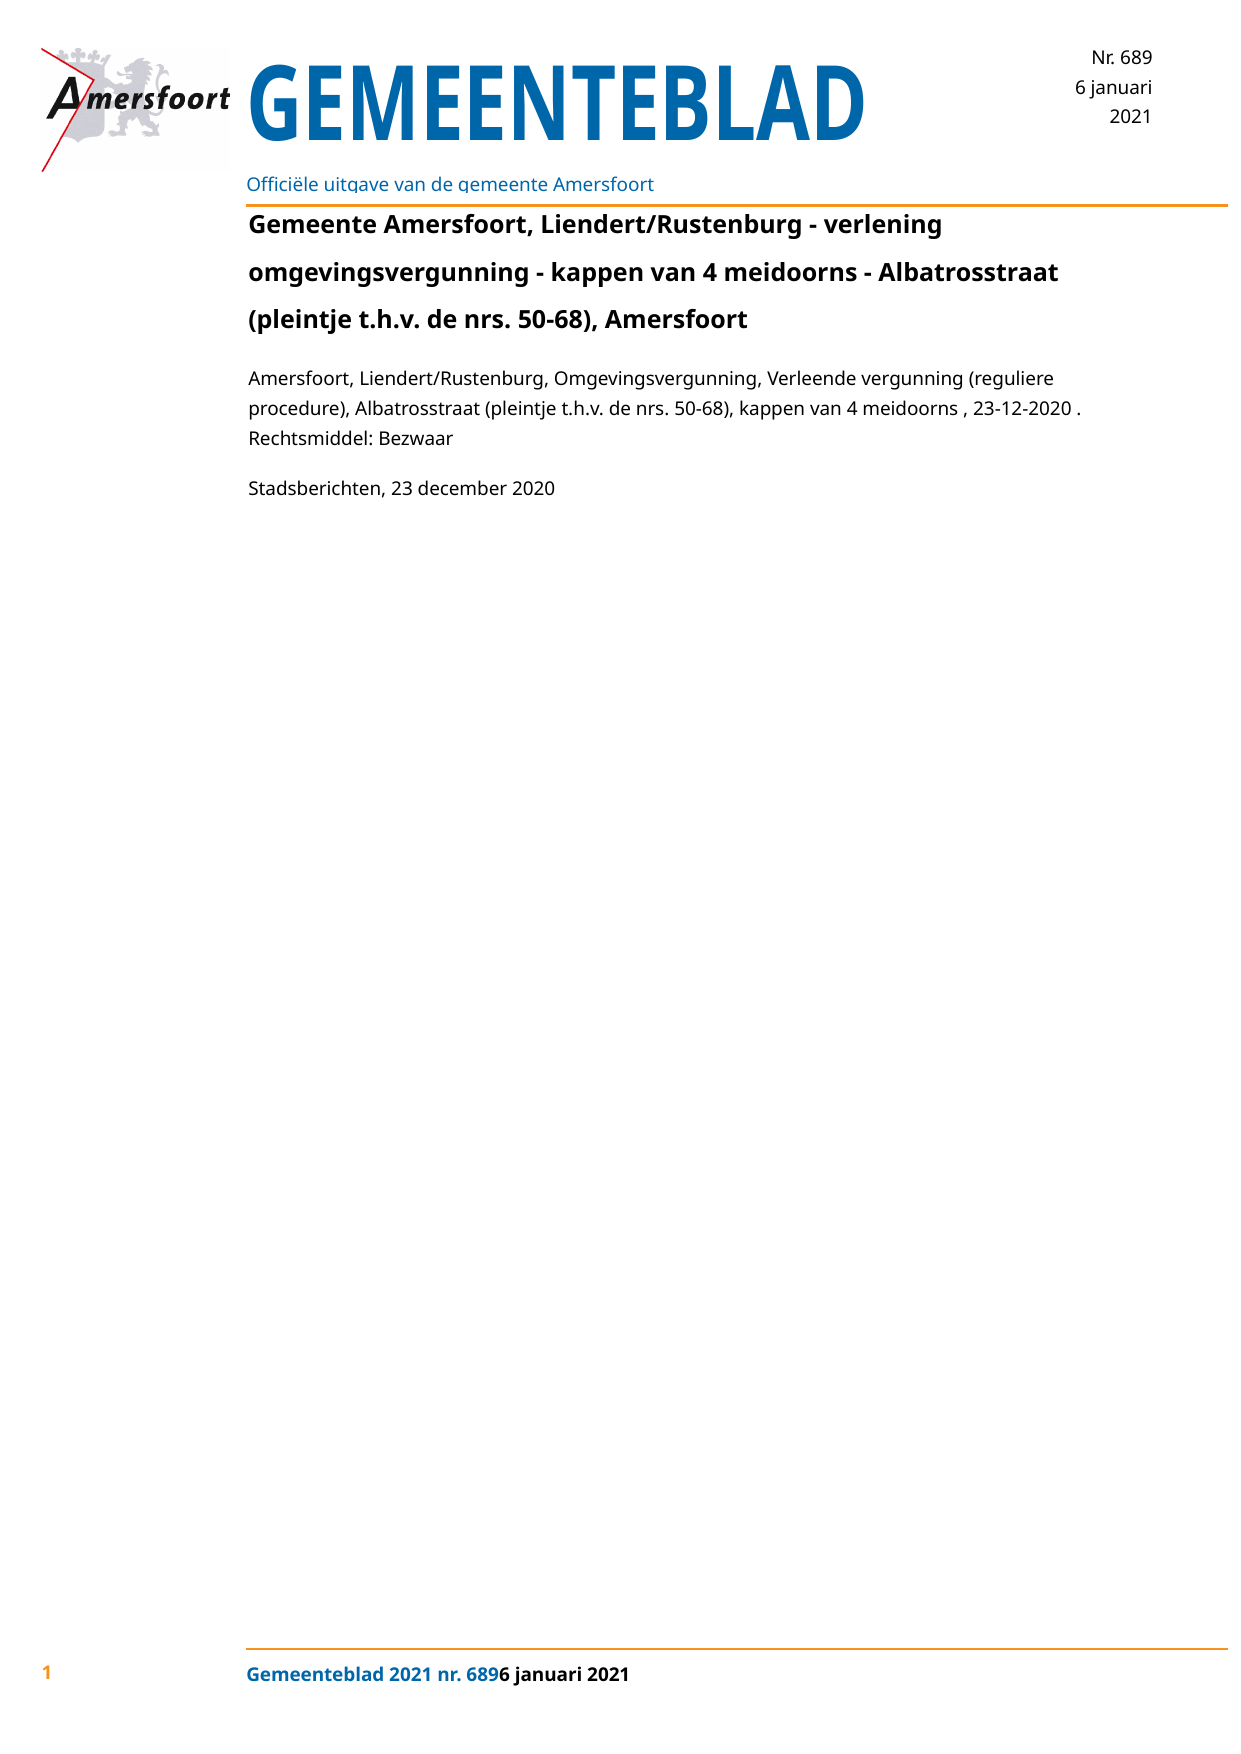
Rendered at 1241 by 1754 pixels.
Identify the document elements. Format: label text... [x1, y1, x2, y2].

text Stadsberichten, 23 december 2020 [248, 475, 1152, 501]
text Gemeente Amersfoort, Liendert/Rustenburg - verlening omgevingsvergunning - kappen van 4 meidoorns - Albatrosstraat (pleintje t.h.v. de nrs. 50-68), Amersfoort [248, 207, 1152, 336]
text Amersfoort, Liendert/Rustenburg, Omgevingsvergunning, Verleende vergunning (reguliere procedure), Albatrosstraat (pleintje t.h.v. de nrs. 50-68), kappen van 4 meidoorns , 23-12-2020 . Rechtsmiddel: Bezwaar [248, 366, 1152, 450]
picture [41, 47, 231, 172]
